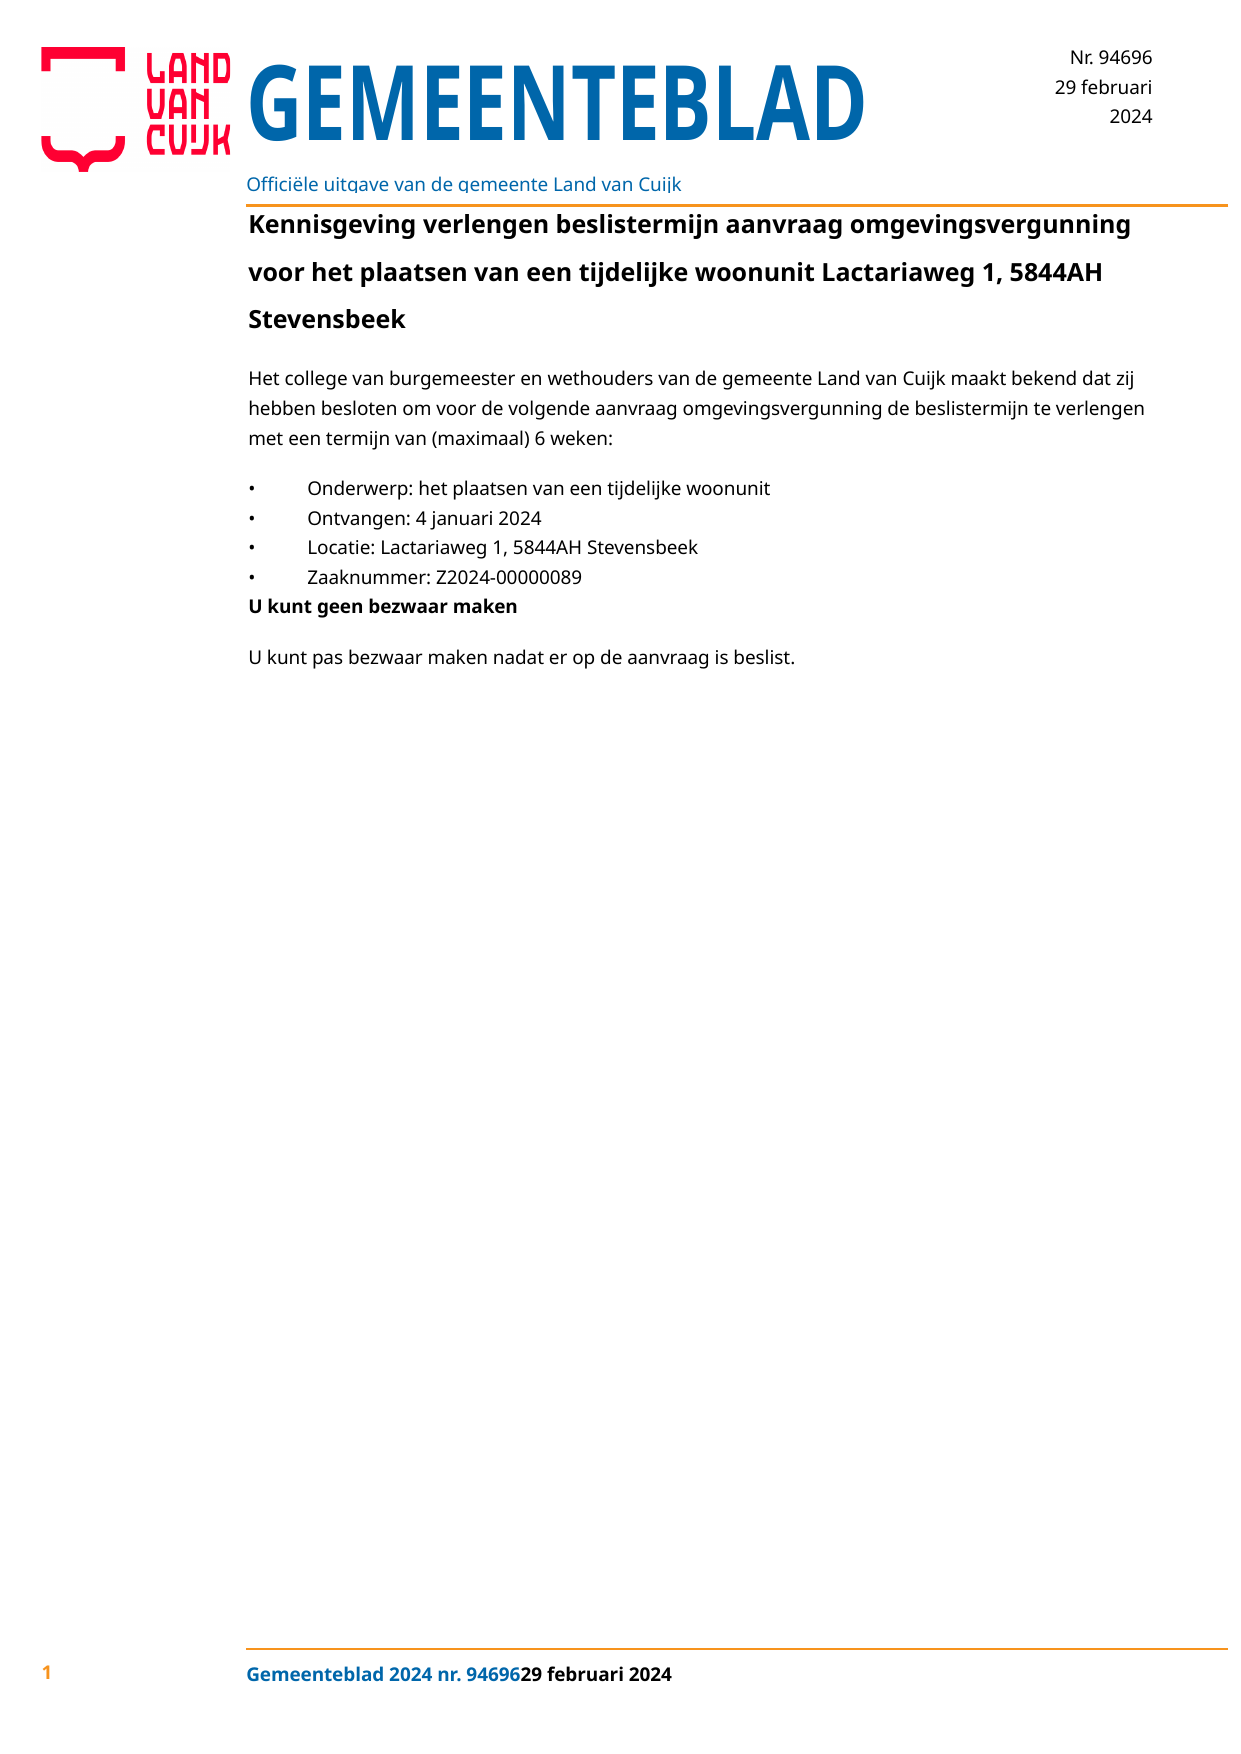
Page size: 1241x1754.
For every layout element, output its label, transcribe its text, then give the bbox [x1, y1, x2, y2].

list Locatie: Lactariaweg 1, 5844AH Stevensbeek [248, 534, 1152, 560]
text Kennisgeving verlengen beslistermijn aanvraag omgevingsvergunning voor het plaatsen van een tijdelijke woonunit Lactariaweg 1, 5844AH Stevensbeek [248, 207, 1152, 336]
text U kunt geen bezwaar maken [248, 593, 1152, 619]
list Ontvangen: 4 januari 2024 [248, 505, 1152, 530]
list Onderwerp: het plaatsen van een tijdelijke woonunit [248, 475, 1152, 501]
picture [41, 47, 231, 172]
list Zaaknummer: Z2024-00000089 [248, 564, 1152, 589]
text U kunt pas bezwaar maken nadat er op de aanvraag is beslist. [248, 644, 1152, 669]
text Het college van burgemeester en wethouders van de gemeente Land van Cuijk maakt bekend dat zij hebben besloten om voor de volgende aanvraag omgevingsvergunning de beslistermijn te verlengen met een termijn van (maximaal) 6 weken: [248, 366, 1152, 450]
